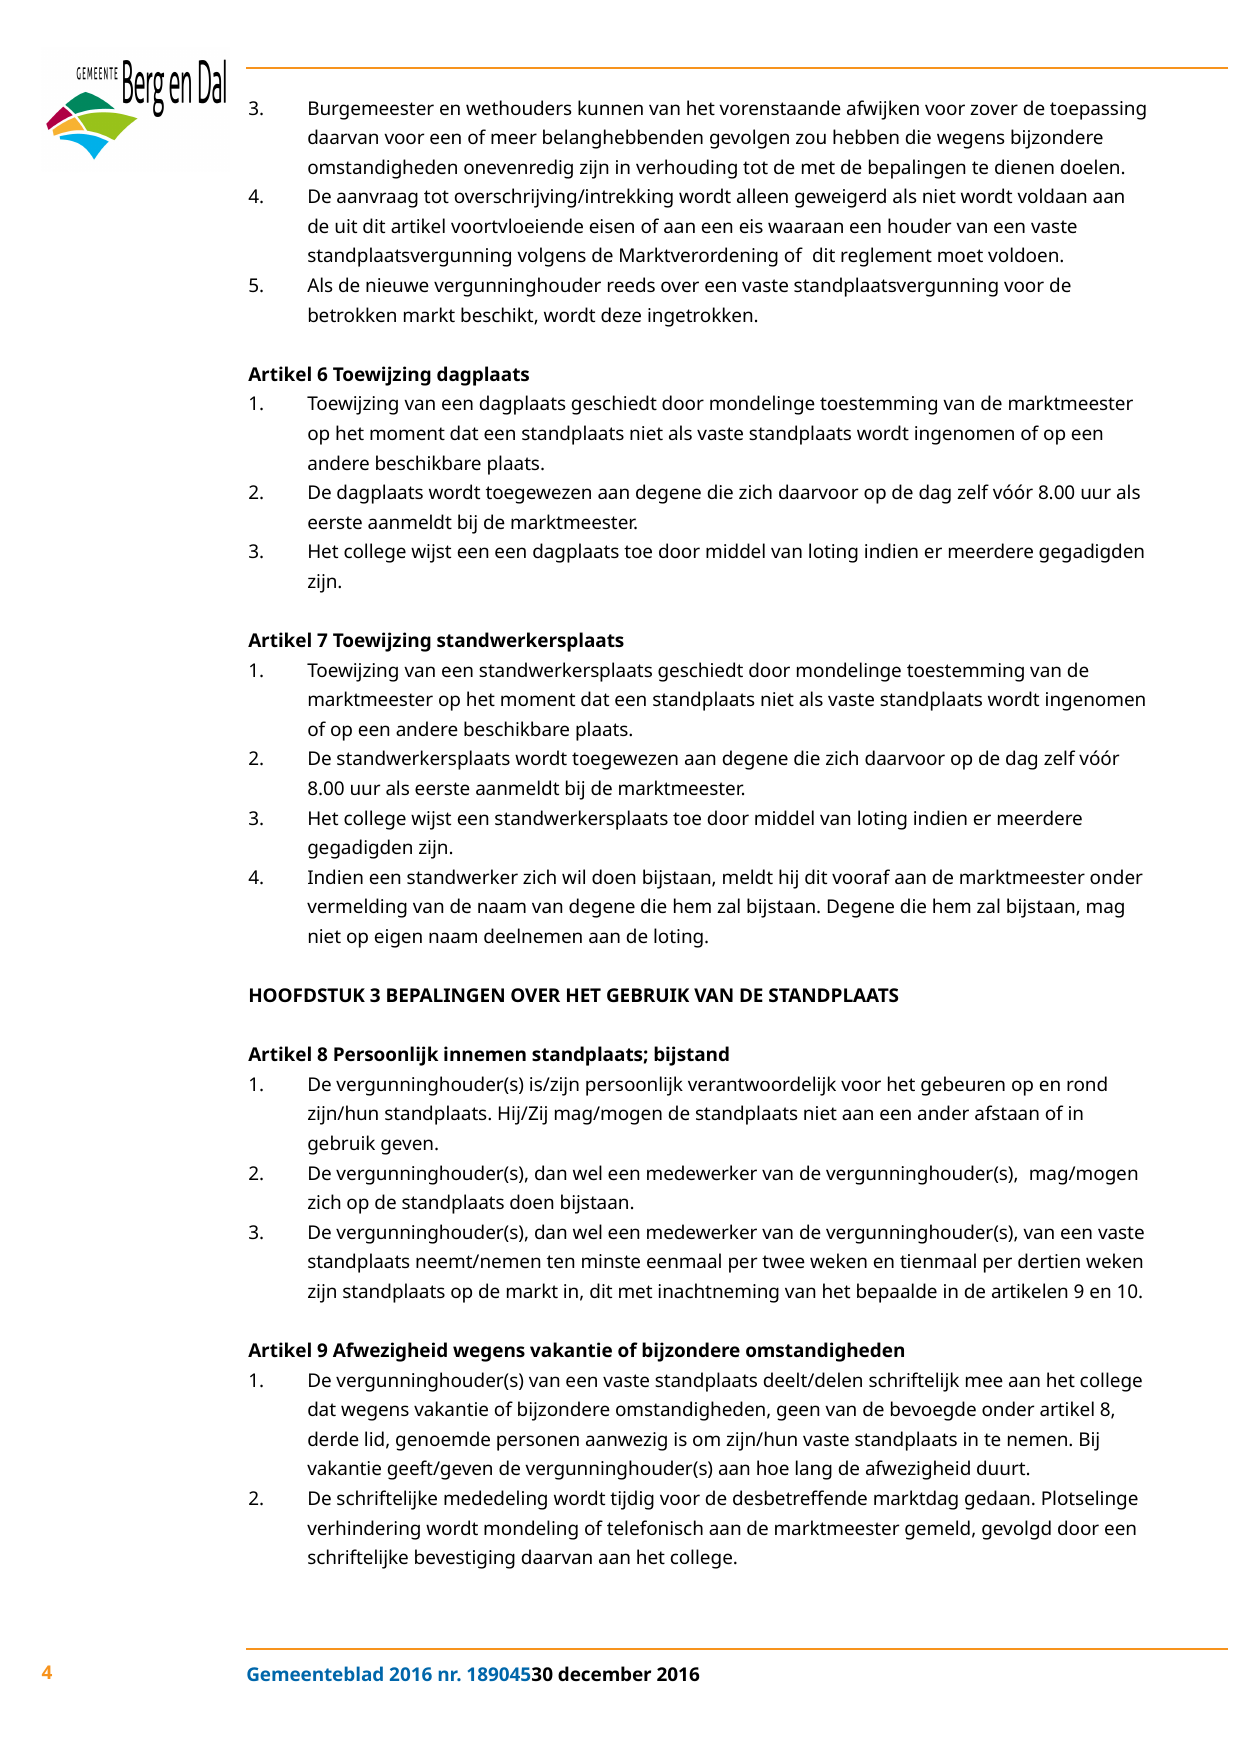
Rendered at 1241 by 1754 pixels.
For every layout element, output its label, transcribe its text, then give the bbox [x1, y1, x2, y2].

list De standwerkersplaats wordt toegewezen aan degene die zich daarvoor op de dag zelf vóór 8.00 uur als eerste aanmeldt bij de marktmeester. [248, 746, 1152, 801]
list Toewijzing van een dagplaats geschiedt door mondelinge toestemming van de marktmeester op het moment dat een standplaats niet als vaste standplaats wordt ingenomen of op een andere beschikbare plaats. [248, 391, 1152, 476]
text Artikel 8 Persoonlijk innemen standplaats; bijstand [248, 1041, 1152, 1067]
list De vergunninghouder(s), dan wel een medewerker van de vergunninghouder(s), van een vaste standplaats neemt/nemen ten minste eenmaal per twee weken en tienmaal per dertien weken zijn standplaats op de markt in, dit met inachtneming van het bepaalde in de artikelen 9 en 10. [248, 1219, 1152, 1304]
list Indien een standwerker zich wil doen bijstaan, meldt hij dit vooraf aan de marktmeester onder vermelding van de naam van degene die hem zal bijstaan. Degene die hem zal bijstaan, mag niet op eigen naam deelnemen aan de loting. [248, 864, 1152, 949]
list De vergunninghouder(s) is/zijn persoonlijk verantwoordelijk voor het gebeuren op en rond zijn/hun standplaats. Hij/Zij mag/mogen de standplaats niet aan een ander afstaan of in gebruik geven. [248, 1071, 1152, 1156]
list De dagplaats wordt toegewezen aan degene die zich daarvoor op de dag zelf vóór 8.00 uur als eerste aanmeldt bij de marktmeester. [248, 479, 1152, 535]
list Als de nieuwe vergunninghouder reeds over een vaste standplaatsvergunning voor de betrokken markt beschikt, wordt deze ingetrokken. [248, 272, 1152, 328]
list De aanvraag tot overschrijving/intrekking wordt alleen geweigerd als niet wordt voldaan aan de uit dit artikel voortvloeiende eisen of aan een eis waaraan een houder van een vaste standplaatsvergunning volgens de Marktverordening of dit reglement moet voldoen. [248, 183, 1152, 268]
list De vergunninghouder(s) van een vaste standplaats deelt/delen schriftelijk mee aan het college dat wegens vakantie of bijzondere omstandigheden, geen van de bevoegde onder artikel 8, derde lid, genoemde personen aanwezig is om zijn/hun vaste standplaats in te nemen. Bij vakantie geeft/geven de vergunninghouder(s) aan hoe lang de afwezigheid duurt. [248, 1367, 1152, 1481]
list De schriftelijke mededeling wordt tijdig voor de desbetreffende marktdag gedaan. Plotselinge verhindering wordt mondeling of telefonisch aan de marktmeester gemeld, gevolgd door een schriftelijke bevestiging daarvan aan het college. [248, 1485, 1152, 1570]
list Het college wijst een een dagplaats toe door middel van loting indien er meerdere gegadigden zijn. [248, 538, 1152, 594]
text Artikel 7 Toewijzing standwerkersplaats [248, 627, 1152, 653]
list De vergunninghouder(s), dan wel een medewerker van de vergunninghouder(s), mag/mogen zich op de standplaats doen bijstaan. [248, 1160, 1152, 1215]
list Burgemeester en wethouders kunnen van het vorenstaande afwijken voor zover de toepassing daarvan voor een of meer belanghebbenden gevolgen zou hebben die wegens bijzondere omstandigheden onevenredig zijn in verhouding tot de met de bepalingen te dienen doelen. [248, 95, 1152, 180]
picture [41, 47, 231, 172]
list Het college wijst een standwerkersplaats toe door middel van loting indien er meerdere gegadigden zijn. [248, 805, 1152, 860]
text Artikel 6 Toewijzing dagplaats [248, 361, 1152, 387]
text HOOFDSTUK 3 BEPALINGEN OVER HET GEBRUIK VAN DE STANDPLAATS [248, 982, 1152, 1008]
list Toewijzing van een standwerkersplaats geschiedt door mondelinge toestemming van de marktmeester op het moment dat een standplaats niet als vaste standplaats wordt ingenomen of op een andere beschikbare plaats. [248, 657, 1152, 742]
text Artikel 9 Afwezigheid wegens vakantie of bijzondere omstandigheden [248, 1337, 1152, 1363]
